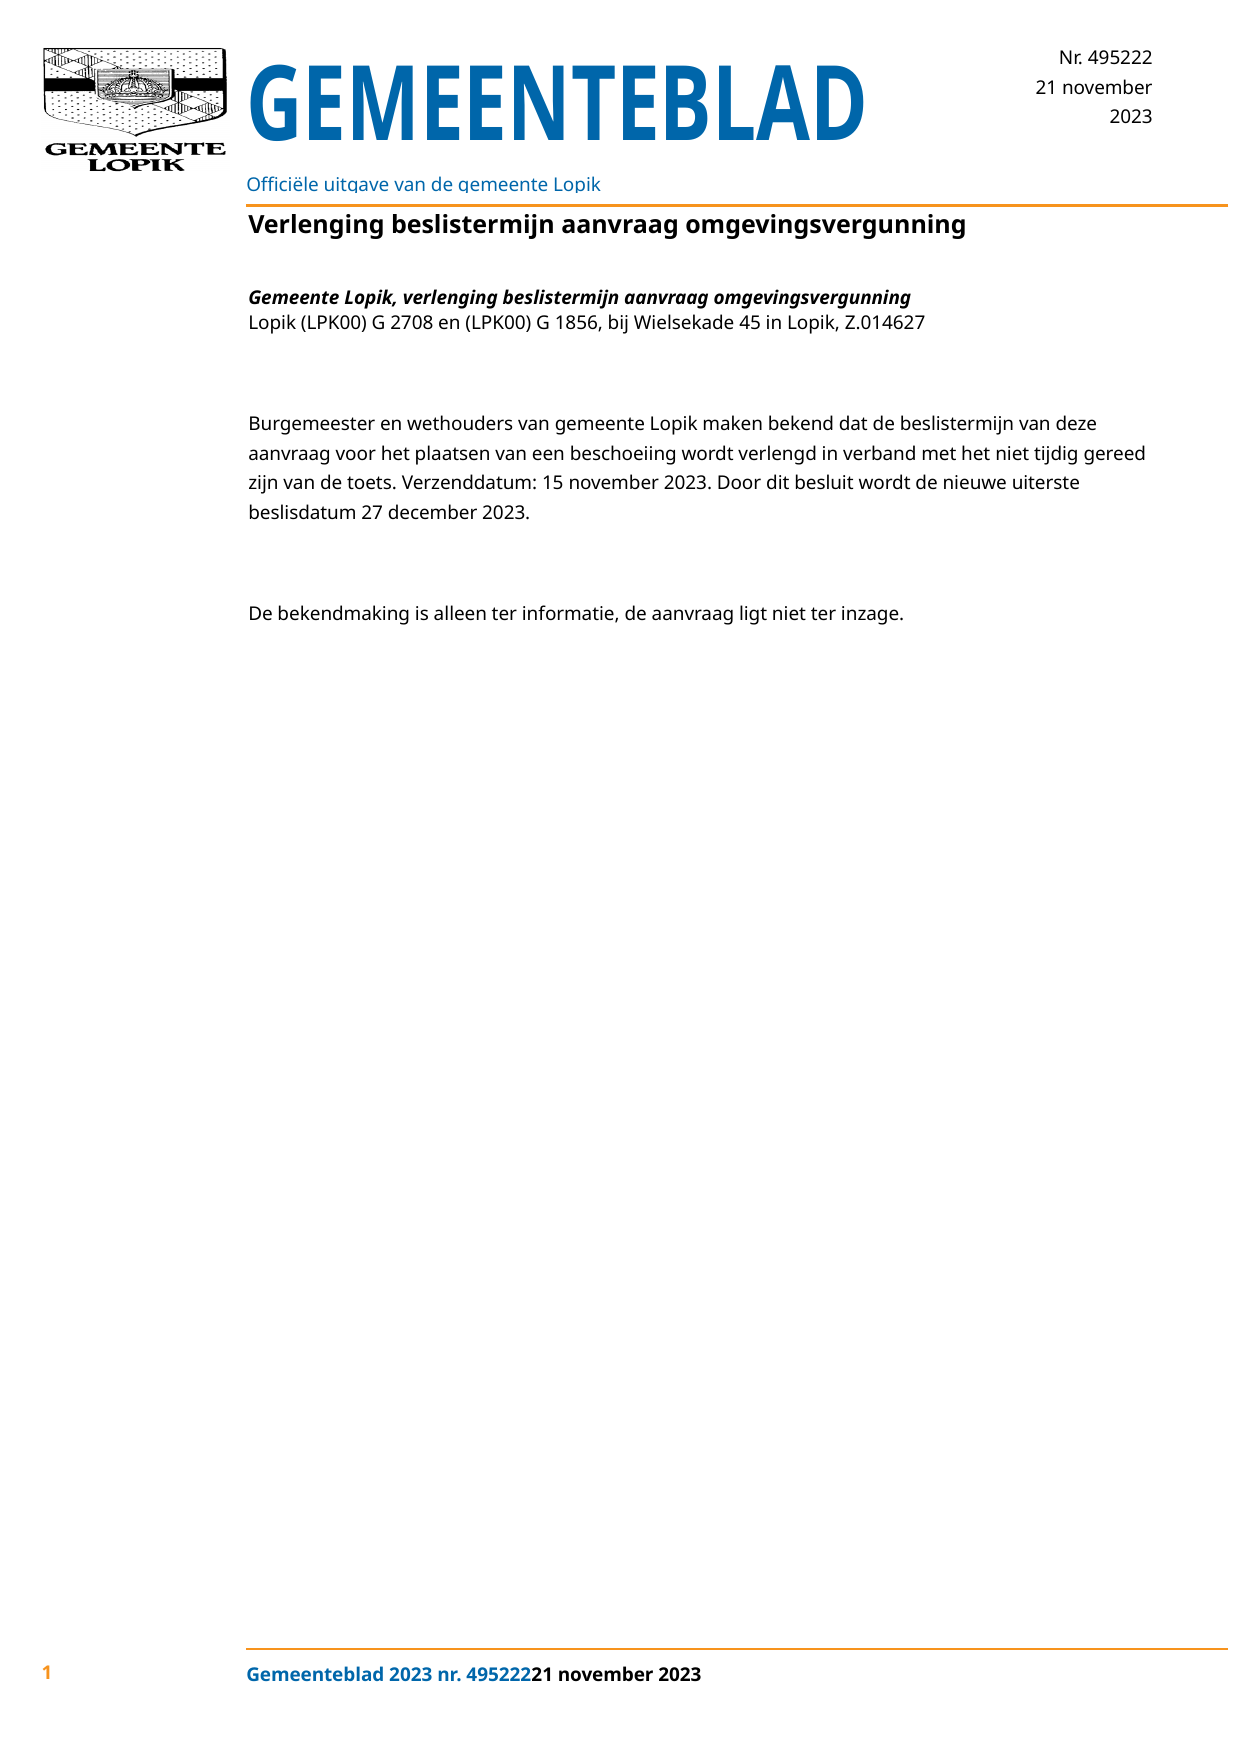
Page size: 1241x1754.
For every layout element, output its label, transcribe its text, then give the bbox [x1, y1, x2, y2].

text Burgemeester en wethouders van gemeente Lopik maken bekend dat de beslistermijn van deze aanvraag voor het plaatsen van een beschoeiing wordt verlengd in verband met het niet tijdig gereed zijn van de toets. Verzenddatum: 15 november 2023. Door dit besluit wordt de nieuwe uiterste beslisdatum 27 december 2023. [248, 410, 1152, 525]
text De bekendmaking is alleen ter informatie, de aanvraag ligt niet ter inzage. [248, 600, 1152, 626]
text Gemeente Lopik, verlenging beslistermijn aanvraag omgevingsvergunning [248, 284, 1152, 309]
text Lopik (LPK00) G 2708 en (LPK00) G 1856, bij Wielsekade 45 in Lopik, Z.014627 [248, 309, 1152, 335]
picture [41, 47, 231, 172]
text Verlenging beslistermijn aanvraag omgevingsvergunning [248, 207, 1152, 241]
